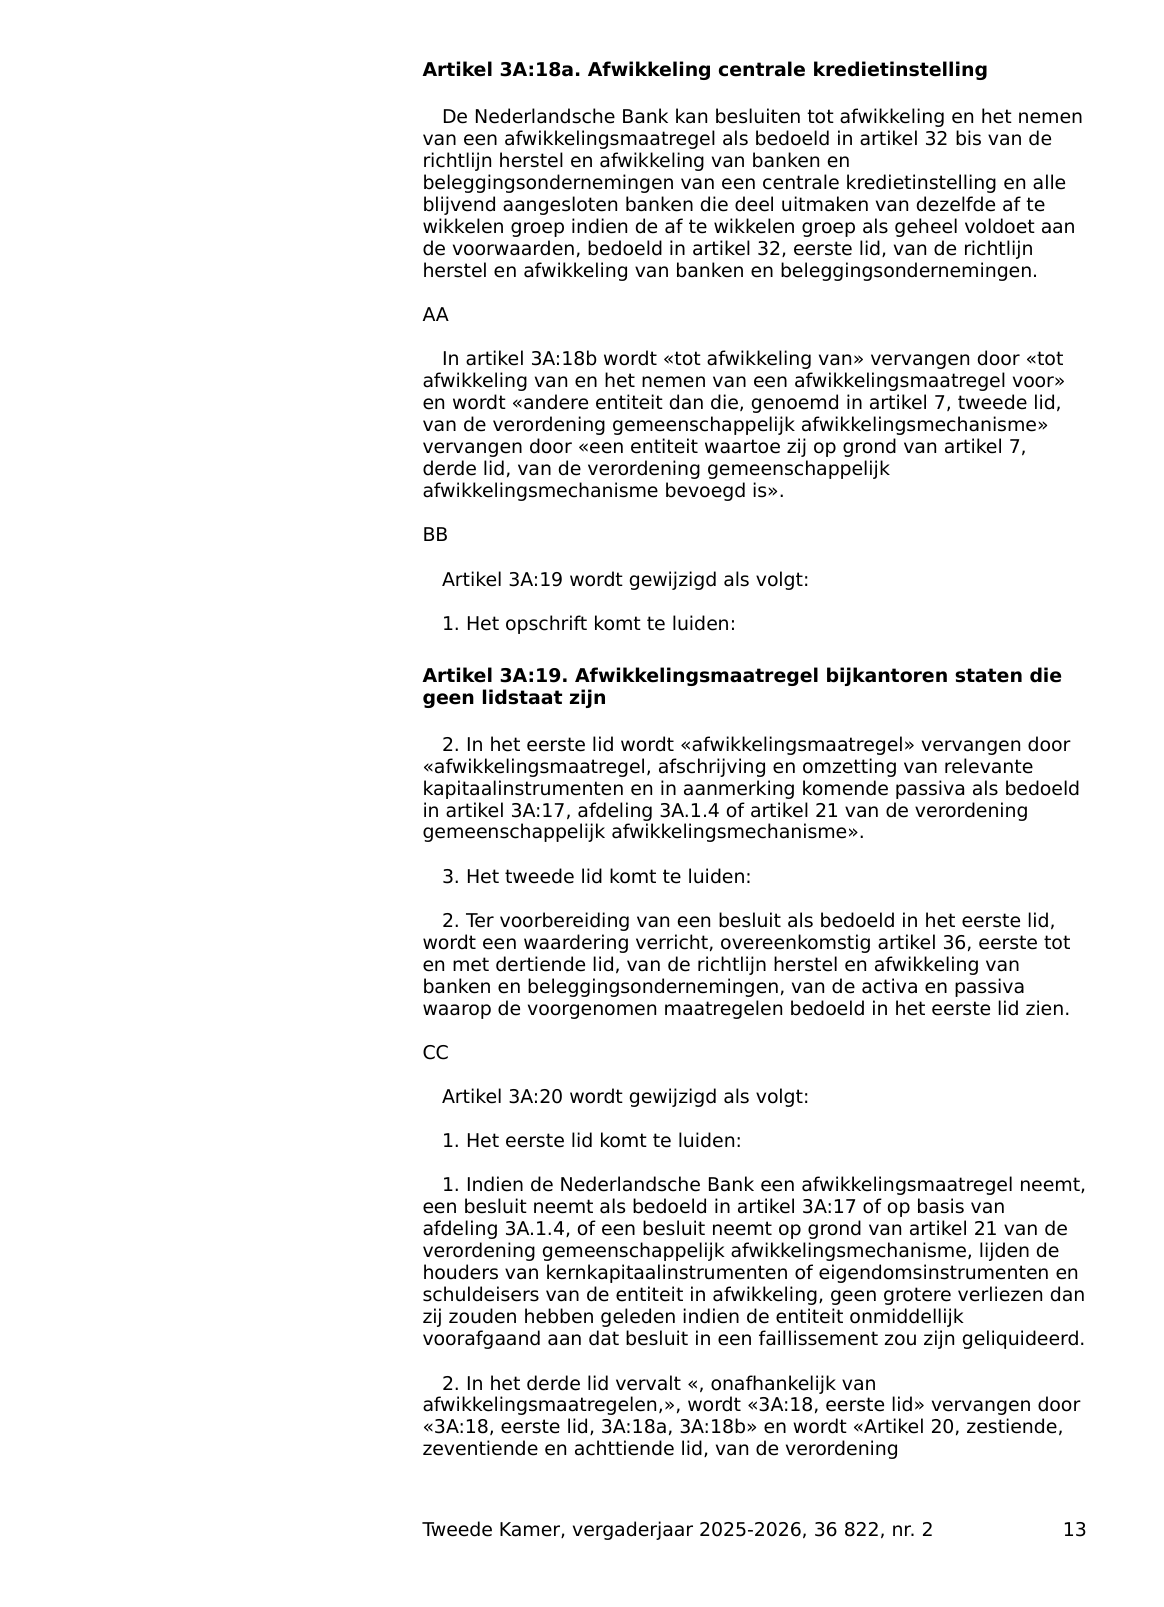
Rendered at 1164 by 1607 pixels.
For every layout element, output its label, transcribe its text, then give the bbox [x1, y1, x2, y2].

text 3. Het tweede lid komt te luiden: [422, 866, 1087, 888]
text De Nederlandsche Bank kan besluiten tot afwikkeling en het nemen van een afwikkelingsmaatregel als bedoeld in artikel 32 bis van de richtlijn herstel en afwikkeling van banken en beleggingsondernemingen van een centrale kredietinstelling en alle blijvend aangesloten banken die deel uitmaken van dezelfde af te wikkelen groep indien de af te wikkelen groep als geheel voldoet aan de voorwaarden, bedoeld in artikel 32, eerste lid, van de richtlijn herstel en afwikkeling van banken en beleggingsondernemingen. [422, 106, 1087, 282]
text Artikel 3A:20 wordt gewijzigd als volgt: [422, 1086, 1087, 1108]
text Artikel 3A:19 wordt gewijzigd als volgt: [422, 568, 1087, 590]
text 2. In het eerste lid wordt «afwikkelingsmaatregel» vervangen door «afwikkelingsmaatregel, afschrijving en omzetting van relevante kapitaalinstrumenten en in aanmerking komende passiva als bedoeld in artikel 3A:17, afdeling 3A.1.4 of artikel 21 van de verordening gemeenschappelijk afwikkelingsmechanisme». [422, 733, 1087, 843]
text BB [422, 524, 1087, 546]
text 2. In het derde lid vervalt «, onafhankelijk van afwikkelingsmaatregelen,», wordt «3A:18, eerste lid» vervangen door «3A:18, eerste lid, 3A:18a, 3A:18b» en wordt «Artikel 20, zestiende, zeventiende en achttiende lid, van de verordening [422, 1372, 1087, 1460]
subtitle Artikel 3A:18a. Afwikkeling centrale kredietinstelling [422, 59, 1087, 81]
text 2. Ter voorbereiding van een besluit als bedoeld in het eerste lid, wordt een waardering verricht, overeenkomstig artikel 36, eerste tot en met dertiende lid, van de richtlijn herstel en afwikkeling van banken en beleggingsondernemingen, van de activa en passiva waarop de voorgenomen maatregelen bedoeld in het eerste lid zien. [422, 910, 1087, 1020]
text 1. Indien de Nederlandsche Bank een afwikkelingsmaatregel neemt, een besluit neemt als bedoeld in artikel 3A:17 of op basis van afdeling 3A.1.4, of een besluit neemt op grond van artikel 21 van de verordening gemeenschappelijk afwikkelingsmechanisme, lijden de houders van kernkapitaalinstrumenten of eigendomsinstrumenten en schuldeisers van de entiteit in afwikkeling, geen grotere verliezen dan zij zouden hebben geleden indien de entiteit onmiddellijk voorafgaand aan dat besluit in een faillissement zou zijn geliquideerd. [422, 1174, 1087, 1350]
text 1. Het eerste lid komt te luiden: [422, 1130, 1087, 1152]
text AA [422, 304, 1087, 326]
text 1. Het opschrift komt te luiden: [422, 613, 1087, 634]
text In artikel 3A:18b wordt «tot afwikkeling van» vervangen door «tot afwikkeling van en het nemen van een afwikkelingsmaatregel voor» en wordt «andere entiteit dan die, genoemd in artikel 7, tweede lid, van de verordening gemeenschappelijk afwikkelingsmechanisme» vervangen door «een entiteit waartoe zij op grond van artikel 7, derde lid, van de verordening gemeenschappelijk afwikkelingsmechanisme bevoegd is». [422, 348, 1087, 502]
subtitle Artikel 3A:19. Afwikkelingsmaatregel bijkantoren staten die geen lidstaat zijn [422, 664, 1087, 708]
text CC [422, 1042, 1087, 1064]
